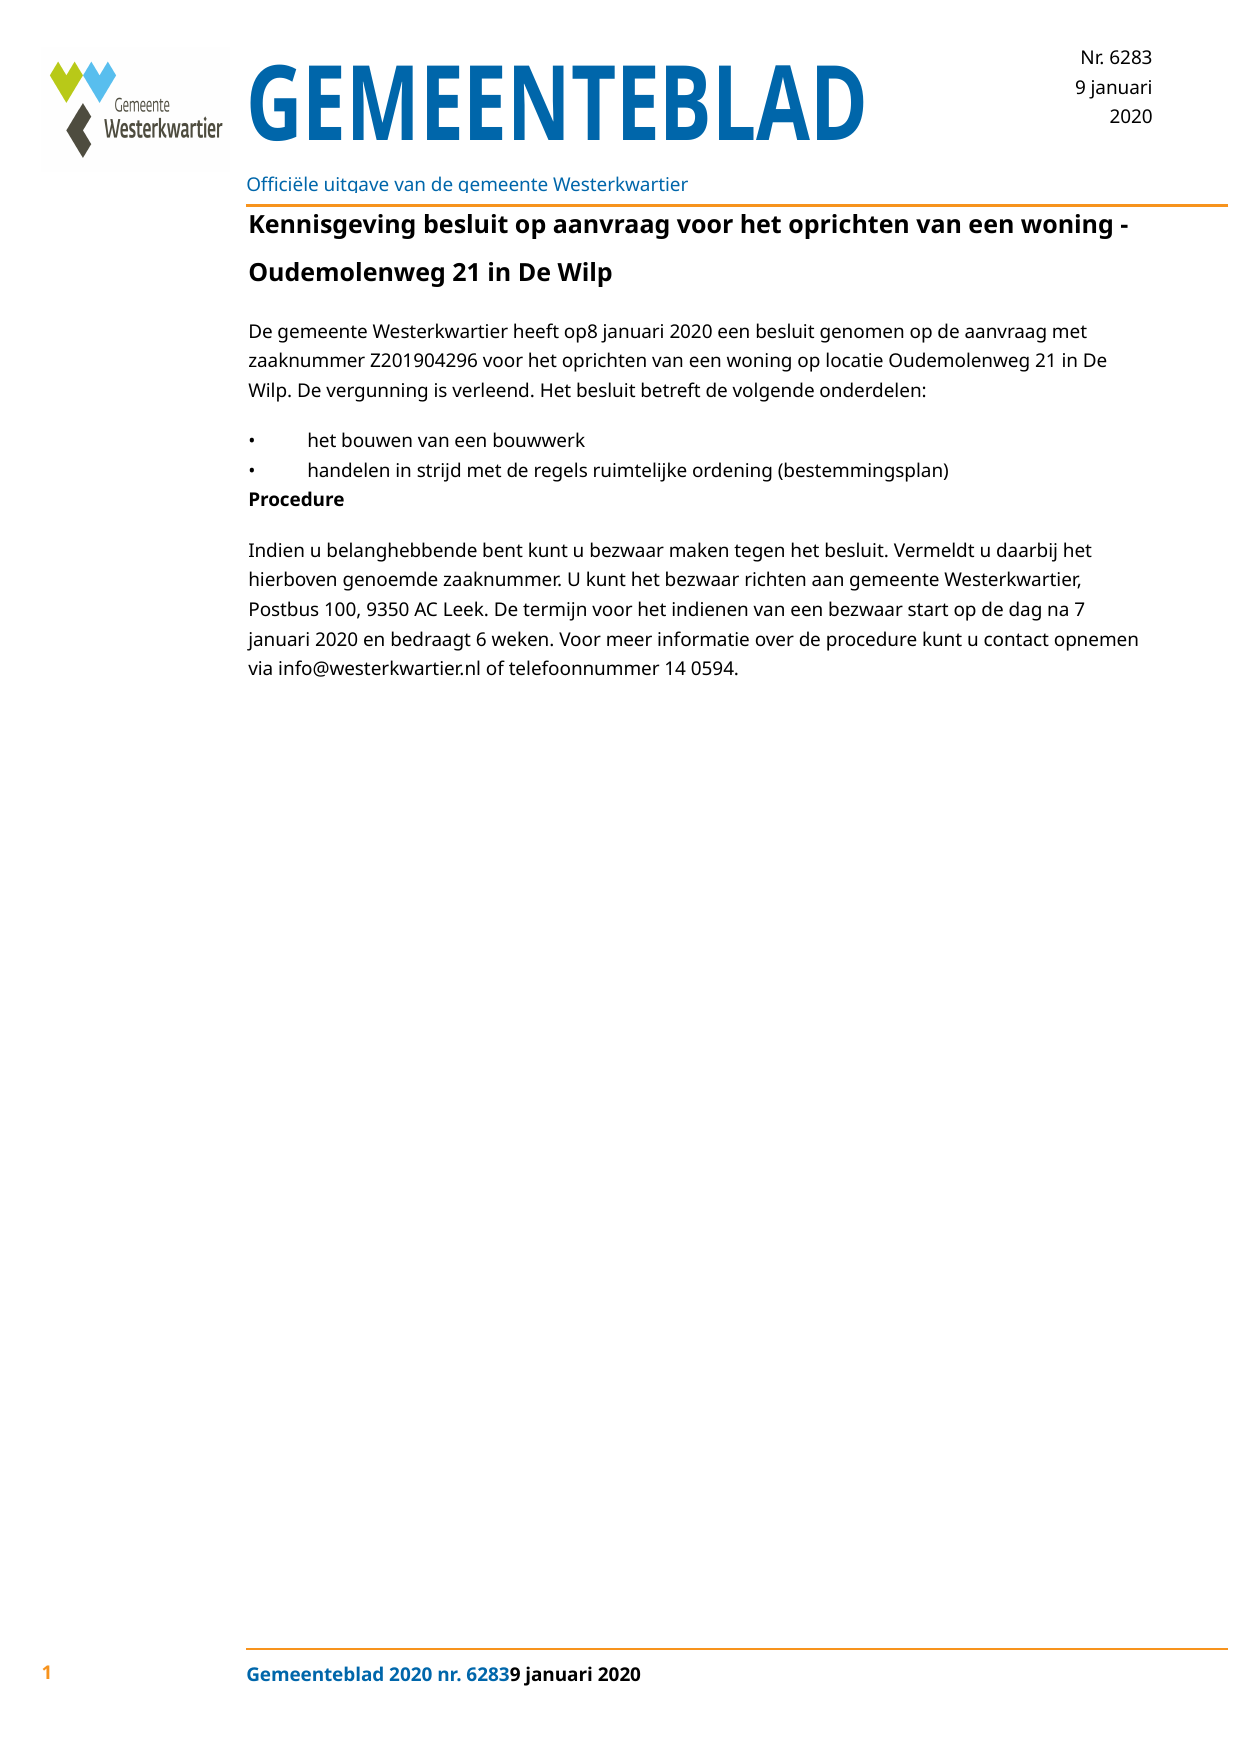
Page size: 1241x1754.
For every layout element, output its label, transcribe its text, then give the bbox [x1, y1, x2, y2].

list handelen in strijd met de regels ruimtelijke ordening (bestemmingsplan) [248, 457, 1152, 483]
list het bouwen van een bouwwerk [248, 427, 1152, 453]
text Indien u belanghebbende bent kunt u bezwaar maken tegen het besluit. Vermeldt u daarbij het hierboven genoemde zaaknummer. U kunt het bezwaar richten aan gemeente Westerkwartier, Postbus 100, 9350 AC Leek. De termijn voor het indienen van een bezwaar start op de dag na 7 januari 2020 en bedraagt 6 weken. Voor meer informatie over de procedure kunt u contact opnemen via info@westerkwartier.nl of telefoonnummer 14 0594. [248, 537, 1152, 681]
picture [41, 47, 231, 172]
text Procedure [248, 487, 1152, 512]
text De gemeente Westerkwartier heeft op8 januari 2020 een besluit genomen op de aanvraag met zaaknummer Z201904296 voor het oprichten van een woning op locatie Oudemolenweg 21 in De Wilp. De vergunning is verleend. Het besluit betreft de volgende onderdelen: [248, 318, 1152, 403]
text Kennisgeving besluit op aanvraag voor het oprichten van een woning - Oudemolenweg 21 in De Wilp [248, 207, 1152, 288]
